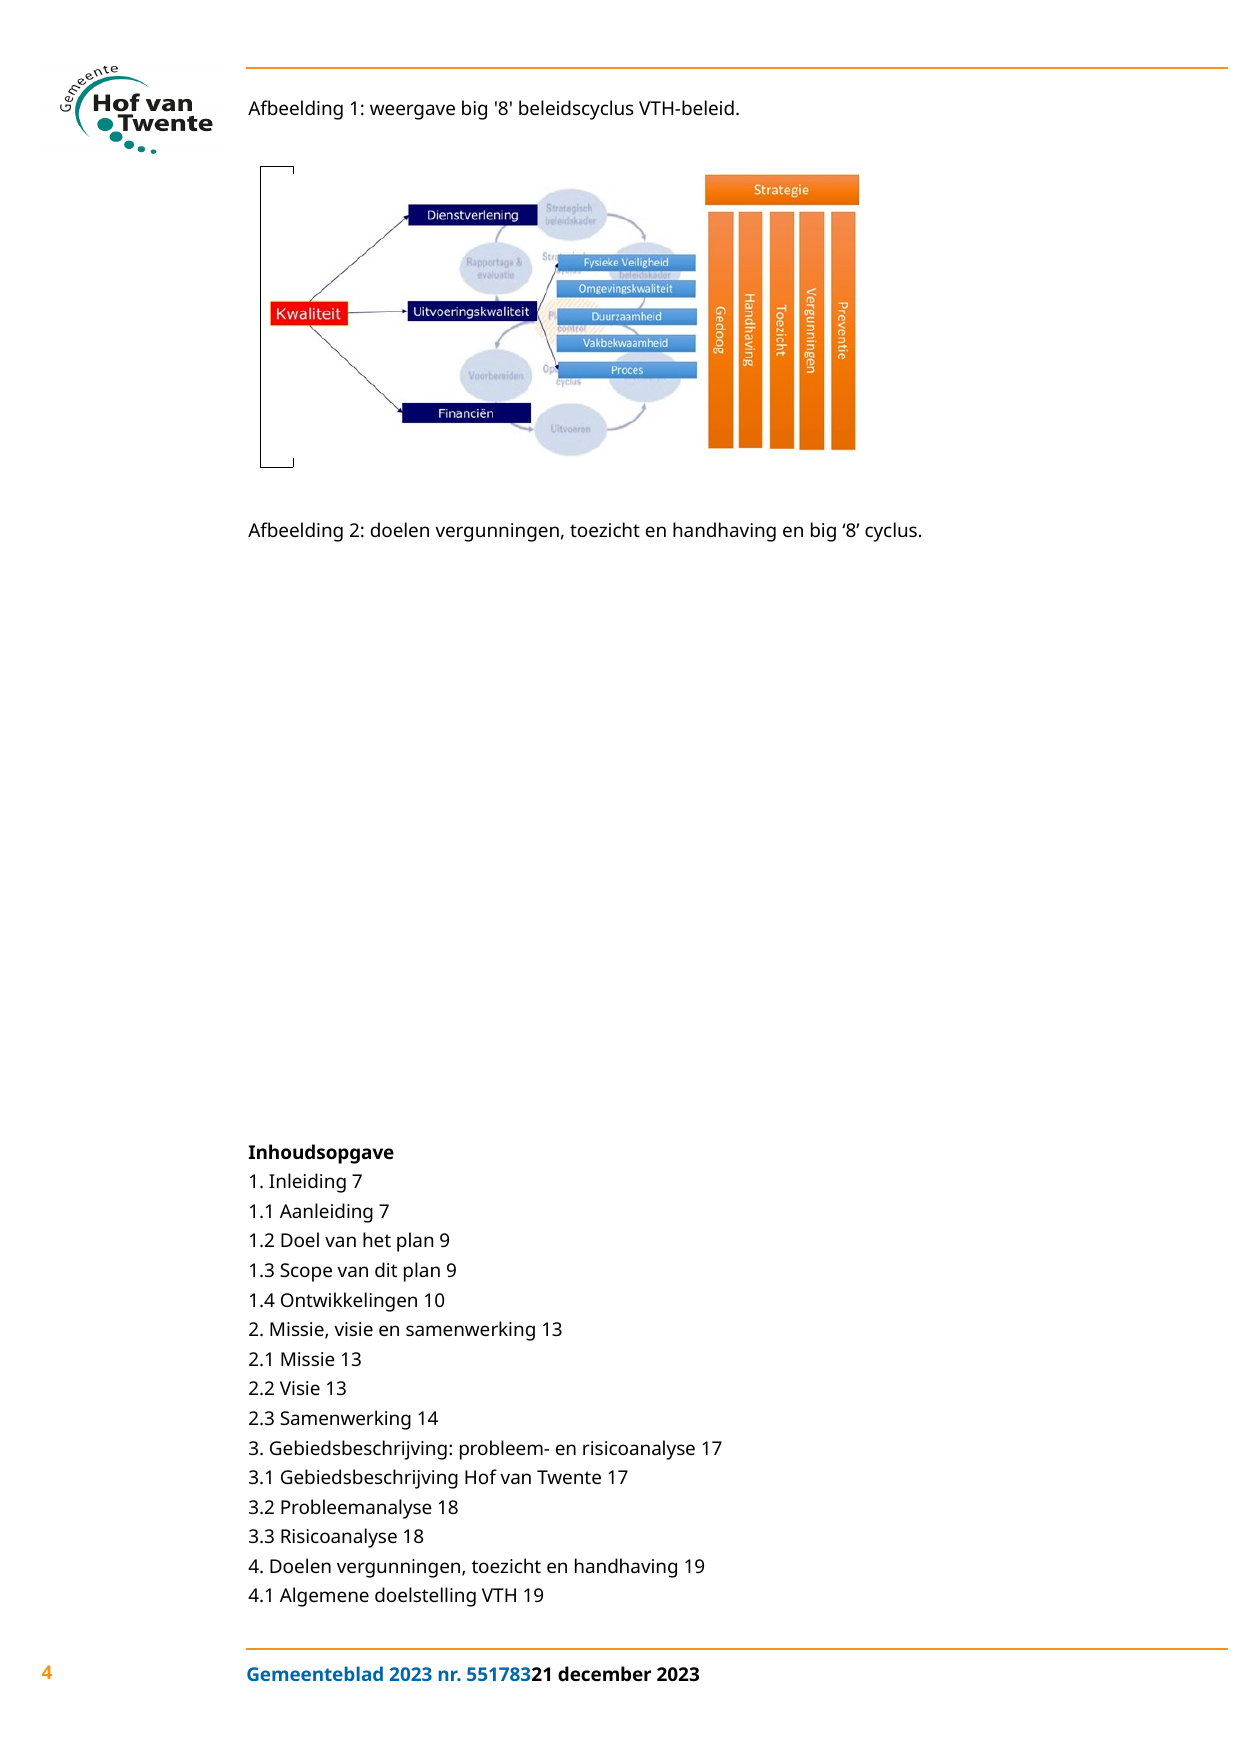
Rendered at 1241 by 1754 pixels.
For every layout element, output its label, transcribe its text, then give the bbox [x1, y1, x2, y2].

text 1. Inleiding 7 [248, 1168, 1152, 1194]
text 1.1 Aanleiding 7 [248, 1198, 1152, 1224]
text 2. Missie, visie en samenwerking 13 [248, 1316, 1152, 1342]
picture [41, 47, 231, 172]
text 2.3 Samenwerking 14 [248, 1405, 1152, 1431]
text 1.2 Doel van het plan 9 [248, 1228, 1152, 1253]
text 3.2 Probleemanalyse 18 [248, 1494, 1152, 1519]
text 4.1 Algemene doelstelling VTH 19 [248, 1583, 1152, 1608]
text 2.2 Visie 13 [248, 1376, 1152, 1401]
text 3.1 Gebiedsbeschrijving Hof van Twente 17 [248, 1464, 1152, 1490]
text Inhoudsopgave [248, 1139, 1152, 1164]
text 3. Gebiedsbeschrijving: probleem- en risicoanalyse 17 [248, 1435, 1152, 1460]
text Afbeelding 1: weergave big '8' beleidscyclus VTH-beleid. [248, 95, 1152, 121]
text 1.4 Ontwikkelingen 10 [248, 1287, 1152, 1312]
text Afbeelding 2: doelen vergunningen, toezicht en handhaving en big ‘8’ cyclus. [248, 518, 1152, 543]
text 3.3 Risicoanalyse 18 [248, 1523, 1152, 1549]
text 4. Doelen vergunningen, toezicht en handhaving 19 [248, 1553, 1152, 1579]
picture [268, 174, 860, 458]
text 1.3 Scope van dit plan 9 [248, 1257, 1152, 1283]
text 2.1 Missie 13 [248, 1346, 1152, 1372]
